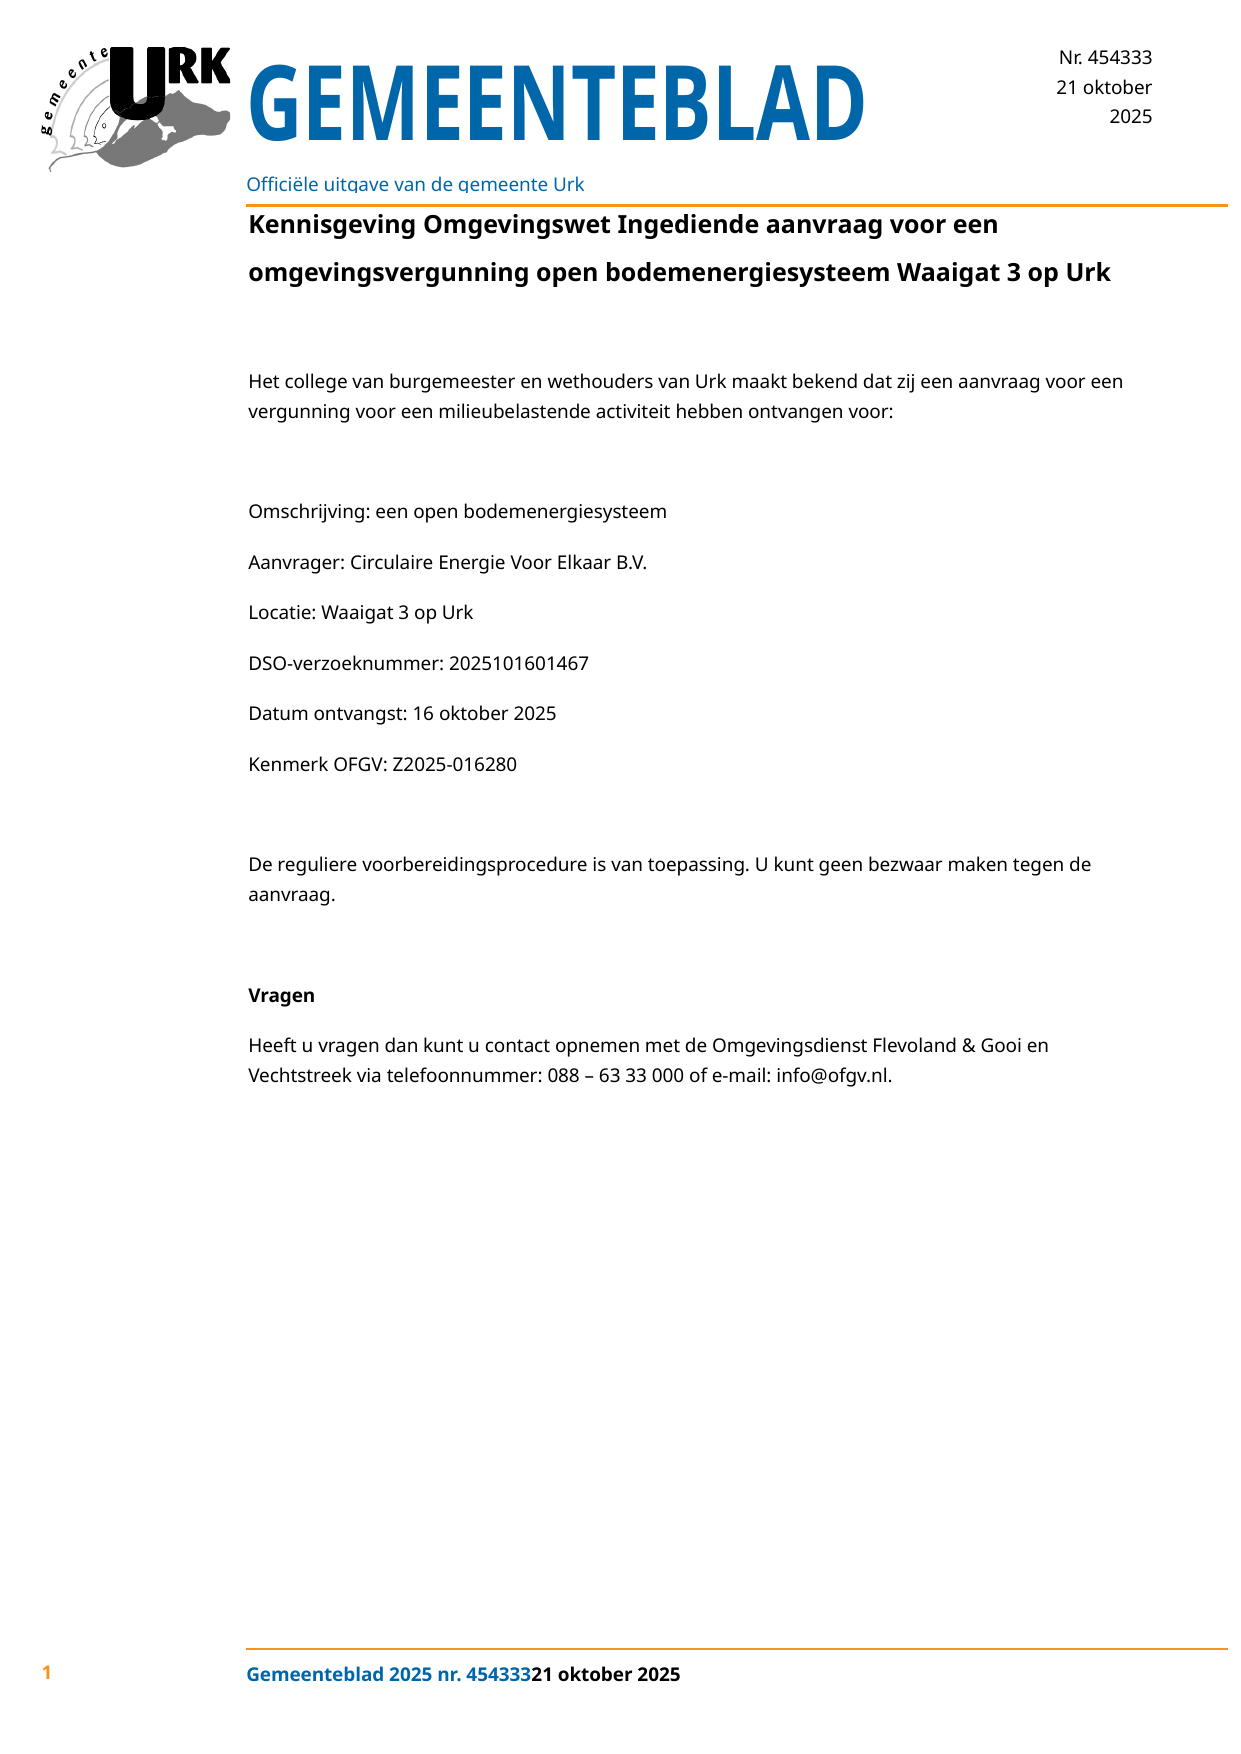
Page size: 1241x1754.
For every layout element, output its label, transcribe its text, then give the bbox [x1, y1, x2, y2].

text Omschrijving: een open bodemenergiesysteem [248, 499, 1152, 524]
text Het college van burgemeester en wethouders van Urk maakt bekend dat zij een aanvraag voor een vergunning voor een milieubelastende activiteit hebben ontvangen voor: [248, 368, 1152, 424]
text Kennisgeving Omgevingswet Ingediende aanvraag voor een omgevingsvergunning open bodemenergiesysteem Waaigat 3 op Urk [248, 207, 1152, 288]
text DSO-verzoeknummer: 2025101601467 [248, 650, 1152, 676]
text Heeft u vragen dan kunt u contact opnemen met de Omgevingsdienst Flevoland & Gooi en Vechtstreek via telefoonnummer: 088 – 63 33 000 of e-mail: info@ofgv.nl. [248, 1032, 1152, 1088]
text Aanvrager: Circulaire Energie Voor Elkaar B.V. [248, 549, 1152, 575]
text De reguliere voorbereidingsprocedure is van toepassing. U kunt geen bezwaar maken tegen de aanvraag. [248, 852, 1152, 907]
text Datum ontvangst: 16 oktober 2025 [248, 700, 1152, 726]
text Vragen [248, 982, 1152, 1008]
picture [41, 47, 231, 172]
text Locatie: Waaigat 3 op Urk [248, 599, 1152, 625]
text Kenmerk OFGV: Z2025-016280 [248, 751, 1152, 777]
